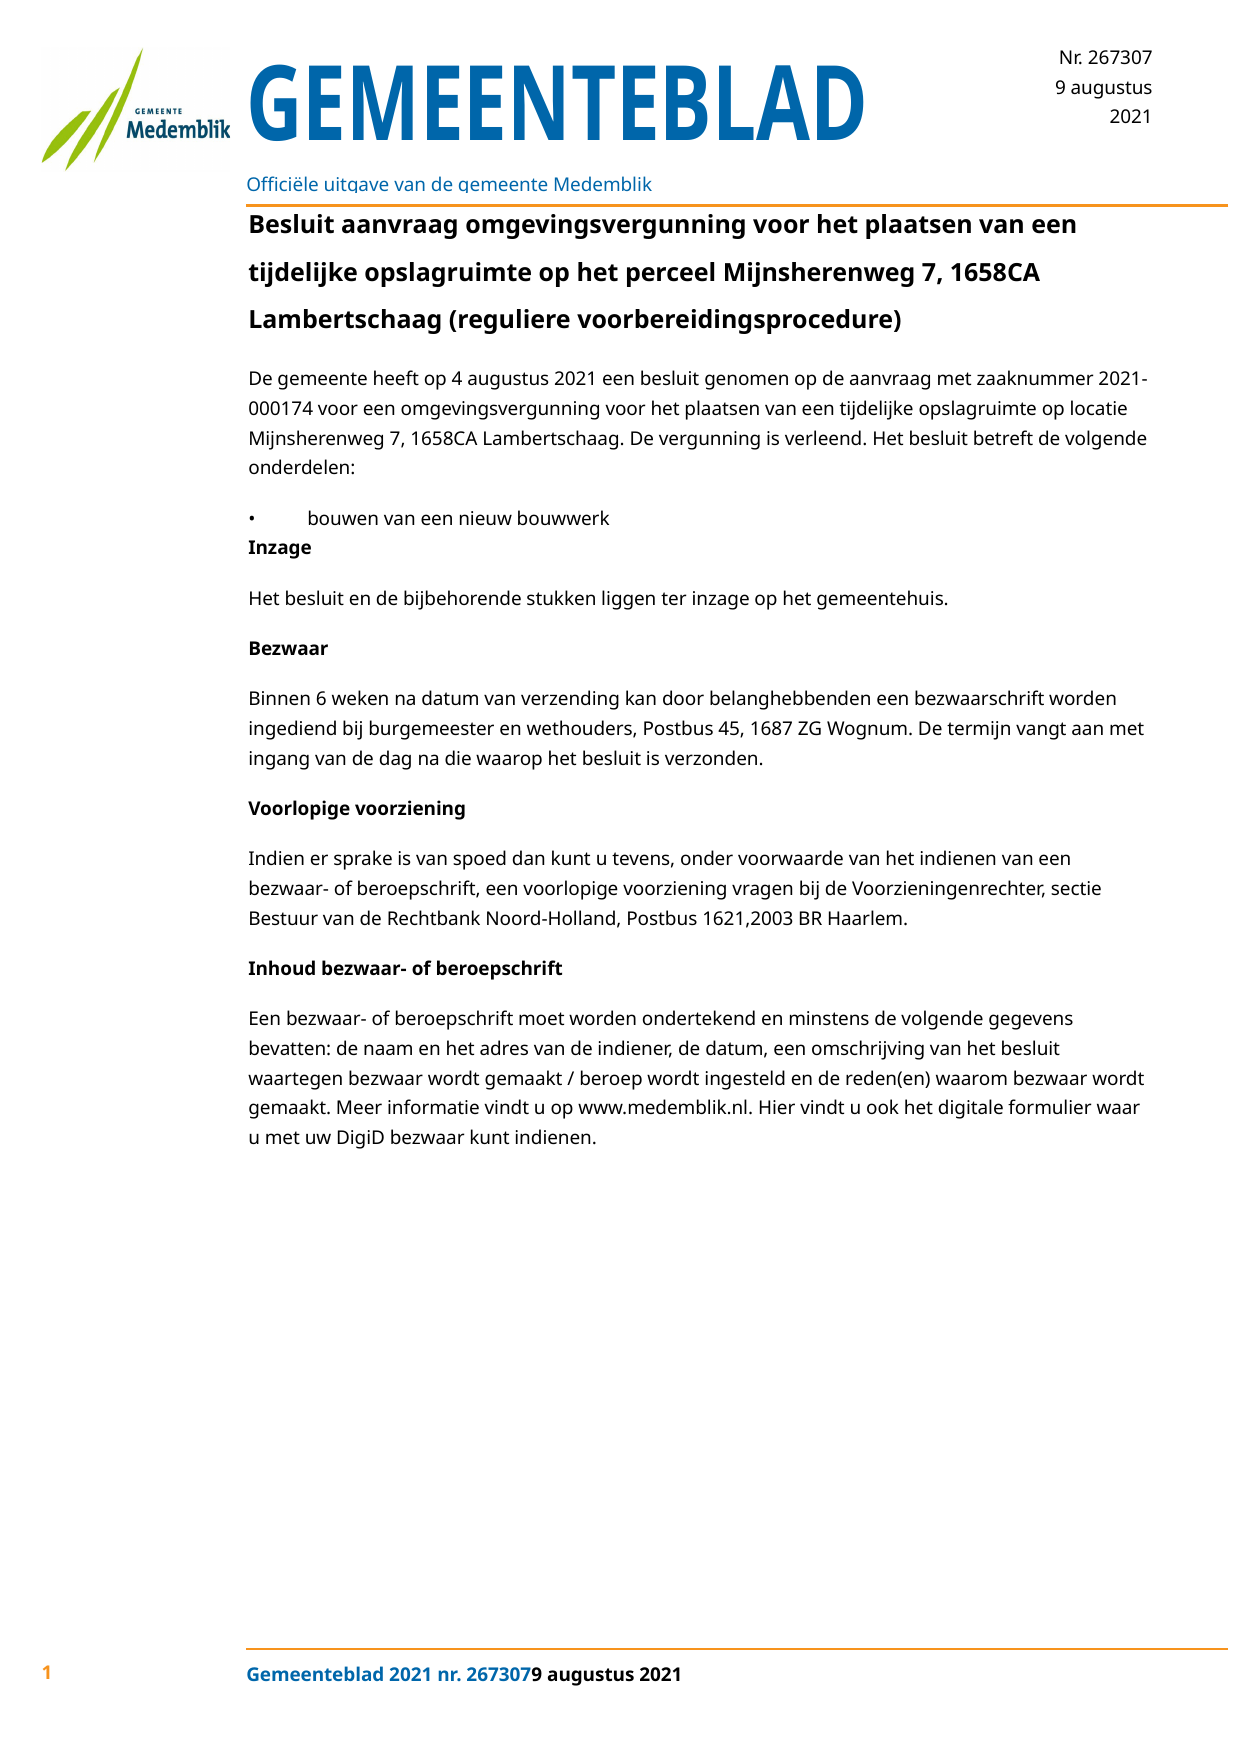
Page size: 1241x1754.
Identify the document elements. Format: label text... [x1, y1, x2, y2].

text Bezwaar [248, 635, 1152, 661]
text Voorlopige voorziening [248, 795, 1152, 821]
text Een bezwaar- of beroepschrift moet worden ondertekend en minstens de volgende gegevens bevatten: de naam en het adres van de indiener, de datum, een omschrijving van het besluit waartegen bezwaar wordt gemaakt / beroep wordt ingesteld en de reden(en) waarom bezwaar wordt gemaakt. Meer informatie vindt u op www.medemblik.nl. Hier vindt u ook het digitale formulier waar u met uw DigiD bezwaar kunt indienen. [248, 1006, 1152, 1149]
text Het besluit en de bijbehorende stukken liggen ter inzage op het gemeentehuis. [248, 585, 1152, 610]
text Inhoud bezwaar- of beroepschrift [248, 955, 1152, 981]
list bouwen van een nieuw bouwwerk [248, 505, 1152, 530]
picture [41, 47, 231, 172]
text Inzage [248, 534, 1152, 560]
text Besluit aanvraag omgevingsvergunning voor het plaatsen van een tijdelijke opslagruimte op het perceel Mijnsherenweg 7, 1658CA Lambertschaag (reguliere voorbereidingsprocedure) [248, 207, 1152, 336]
text Indien er sprake is van spoed dan kunt u tevens, onder voorwaarde van het indienen van een bezwaar- of beroepschrift, een voorlopige voorziening vragen bij de Voorzieningenrechter, sectie Bestuur van de Rechtbank Noord-Holland, Postbus 1621,2003 BR Haarlem. [248, 846, 1152, 930]
text De gemeente heeft op 4 augustus 2021 een besluit genomen op de aanvraag met zaaknummer 2021-000174 voor een omgevingsvergunning voor het plaatsen van een tijdelijke opslagruimte op locatie Mijnsherenweg 7, 1658CA Lambertschaag. De vergunning is verleend. Het besluit betreft de volgende onderdelen: [248, 366, 1152, 480]
text Binnen 6 weken na datum van verzending kan door belanghebbenden een bezwaarschrift worden ingediend bij burgemeester en wethouders, Postbus 45, 1687 ZG Wognum. De termijn vangt aan met ingang van de dag na die waarop het besluit is verzonden. [248, 686, 1152, 770]
